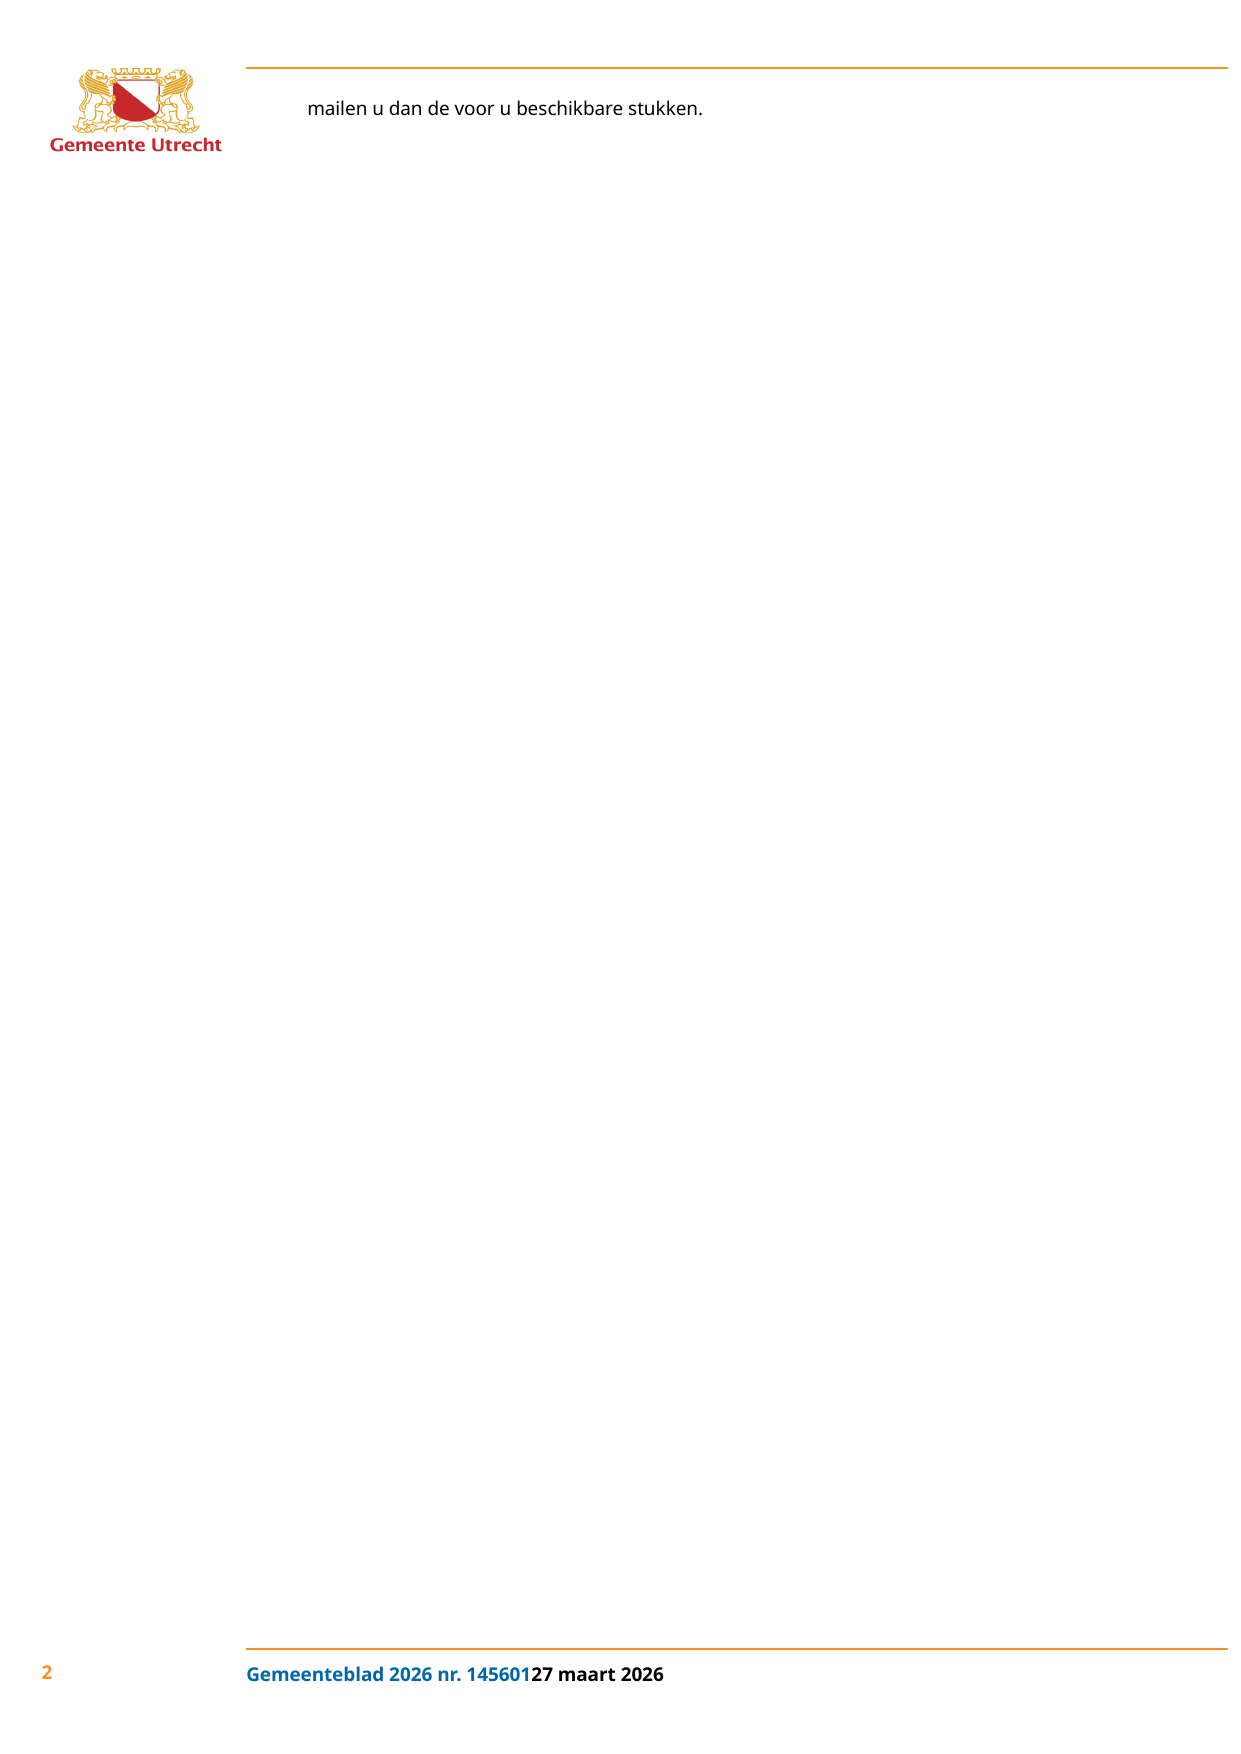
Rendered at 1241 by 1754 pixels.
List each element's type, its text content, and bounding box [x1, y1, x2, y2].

list mailen u dan de voor u beschikbare stukken. [248, 95, 1152, 121]
picture [41, 47, 231, 172]
